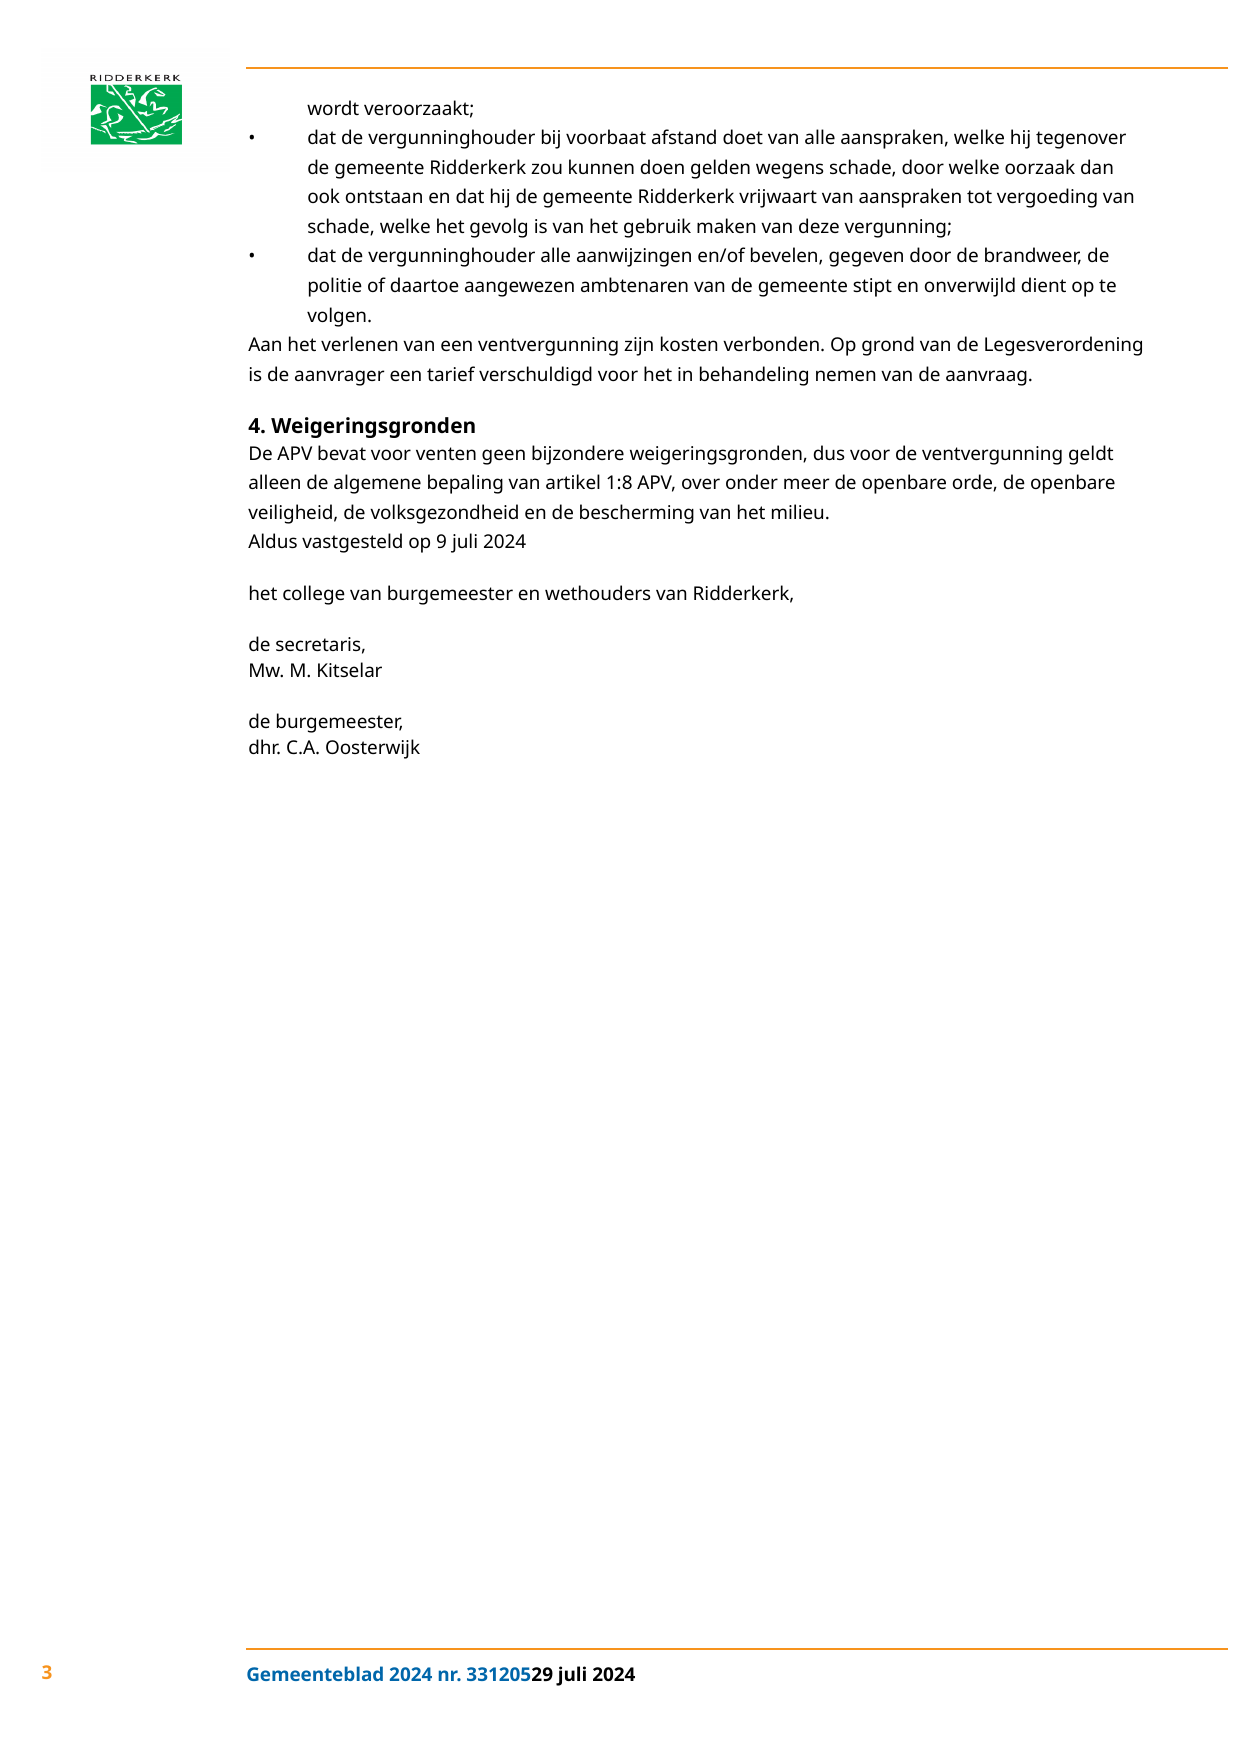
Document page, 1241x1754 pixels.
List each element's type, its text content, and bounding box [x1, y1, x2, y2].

picture [41, 47, 231, 172]
list wordt veroorzaakt; [248, 95, 1152, 121]
text dhr. C.A. Oosterwijk [248, 734, 1152, 760]
text 4. Weigeringsgronden [248, 411, 1152, 440]
list dat de vergunninghouder alle aanwijzingen en/of bevelen, gegeven door de brandweer, de politie of daartoe aangewezen ambtenaren van de gemeente stipt en onverwijld dient op te volgen. [248, 243, 1152, 328]
text de secretaris, [248, 632, 1152, 657]
text Aldus vastgesteld op 9 juli 2024 [248, 529, 1152, 554]
list dat de vergunninghouder bij voorbaat afstand doet van alle aanspraken, welke hij tegenover de gemeente Ridderkerk zou kunnen doen gelden wegens schade, door welke oorzaak dan ook ontstaan en dat hij de gemeente Ridderkerk vrijwaart van aanspraken tot vergoeding van schade, welke het gevolg is van het gebruik maken van deze vergunning; [248, 124, 1152, 239]
text het college van burgemeester en wethouders van Ridderkerk, [248, 580, 1152, 606]
text Aan het verlenen van een ventvergunning zijn kosten verbonden. Op grond van de Legesverordening is de aanvrager een tarief verschuldigd voor het in behandeling nemen van de aanvraag. [248, 331, 1152, 387]
text Mw. M. Kitselar [248, 657, 1152, 683]
text de burgemeester, [248, 709, 1152, 734]
text De APV bevat voor venten geen bijzondere weigeringsgronden, dus voor de ventvergunning geldt alleen de algemene bepaling van artikel 1:8 APV, over onder meer de openbare orde, de openbare veiligheid, de volksgezondheid en de bescherming van het milieu. [248, 440, 1152, 525]
